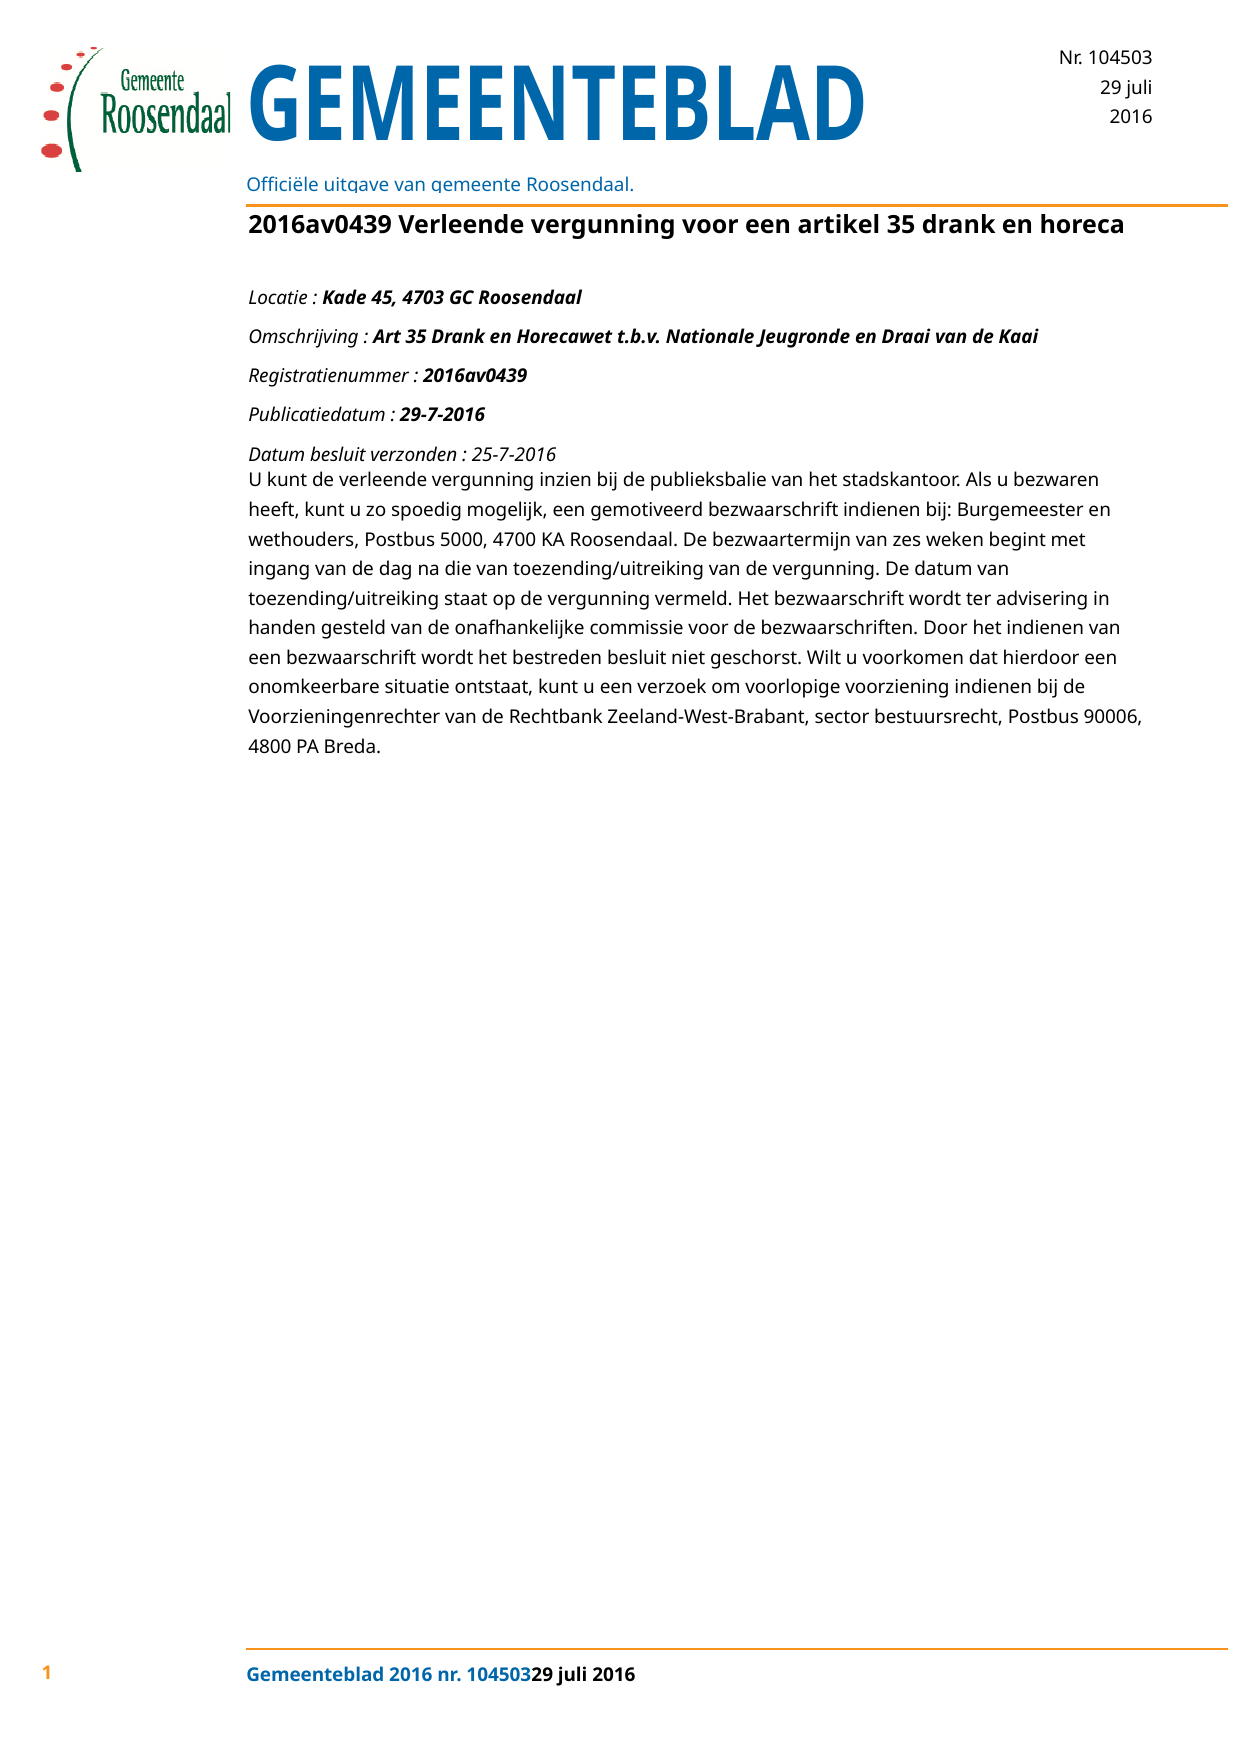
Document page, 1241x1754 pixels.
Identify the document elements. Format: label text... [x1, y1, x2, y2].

text U kunt de verleende vergunning inzien bij de publieksbalie van het stadskantoor. Als u bezwaren heeft, kunt u zo spoedig mogelijk, een gemotiveerd bezwaarschrift indienen bij: Burgemeester en wethouders, Postbus 5000, 4700 KA Roosendaal. De bezwaartermijn van zes weken begint met ingang van de dag na die van toezending/uitreiking van de vergunning. De datum van toezending/uitreiking staat op de vergunning vermeld. Het bezwaarschrift wordt ter advisering in handen gesteld van de onafhankelijke commissie voor de bezwaarschriften. Door het indienen van een bezwaarschrift wordt het bestreden besluit niet geschorst. Wilt u voorkomen dat hierdoor een onomkeerbare situatie ontstaat, kunt u een verzoek om voorlopige voorziening indienen bij de Voorzieningenrechter van de Rechtbank Zeeland-West-Brabant, sector bestuursrecht, Postbus 90006, 4800 PA Breda. [248, 467, 1152, 759]
text Omschrijving : Art 35 Drank en Horecawet t.b.v. Nationale Jeugronde en Draai van de Kaai [248, 323, 1152, 349]
text 2016av0439 Verleende vergunning voor een artikel 35 drank en horeca [248, 207, 1152, 241]
text Registratienummer : 2016av0439 [248, 362, 1152, 388]
picture [41, 47, 231, 172]
text Locatie : Kade 45, 4703 GC Roosendaal [248, 284, 1152, 309]
text Publicatiedatum : 29-7-2016 [248, 402, 1152, 427]
text Datum besluit verzonden : 25-7-2016 [248, 441, 1152, 467]
